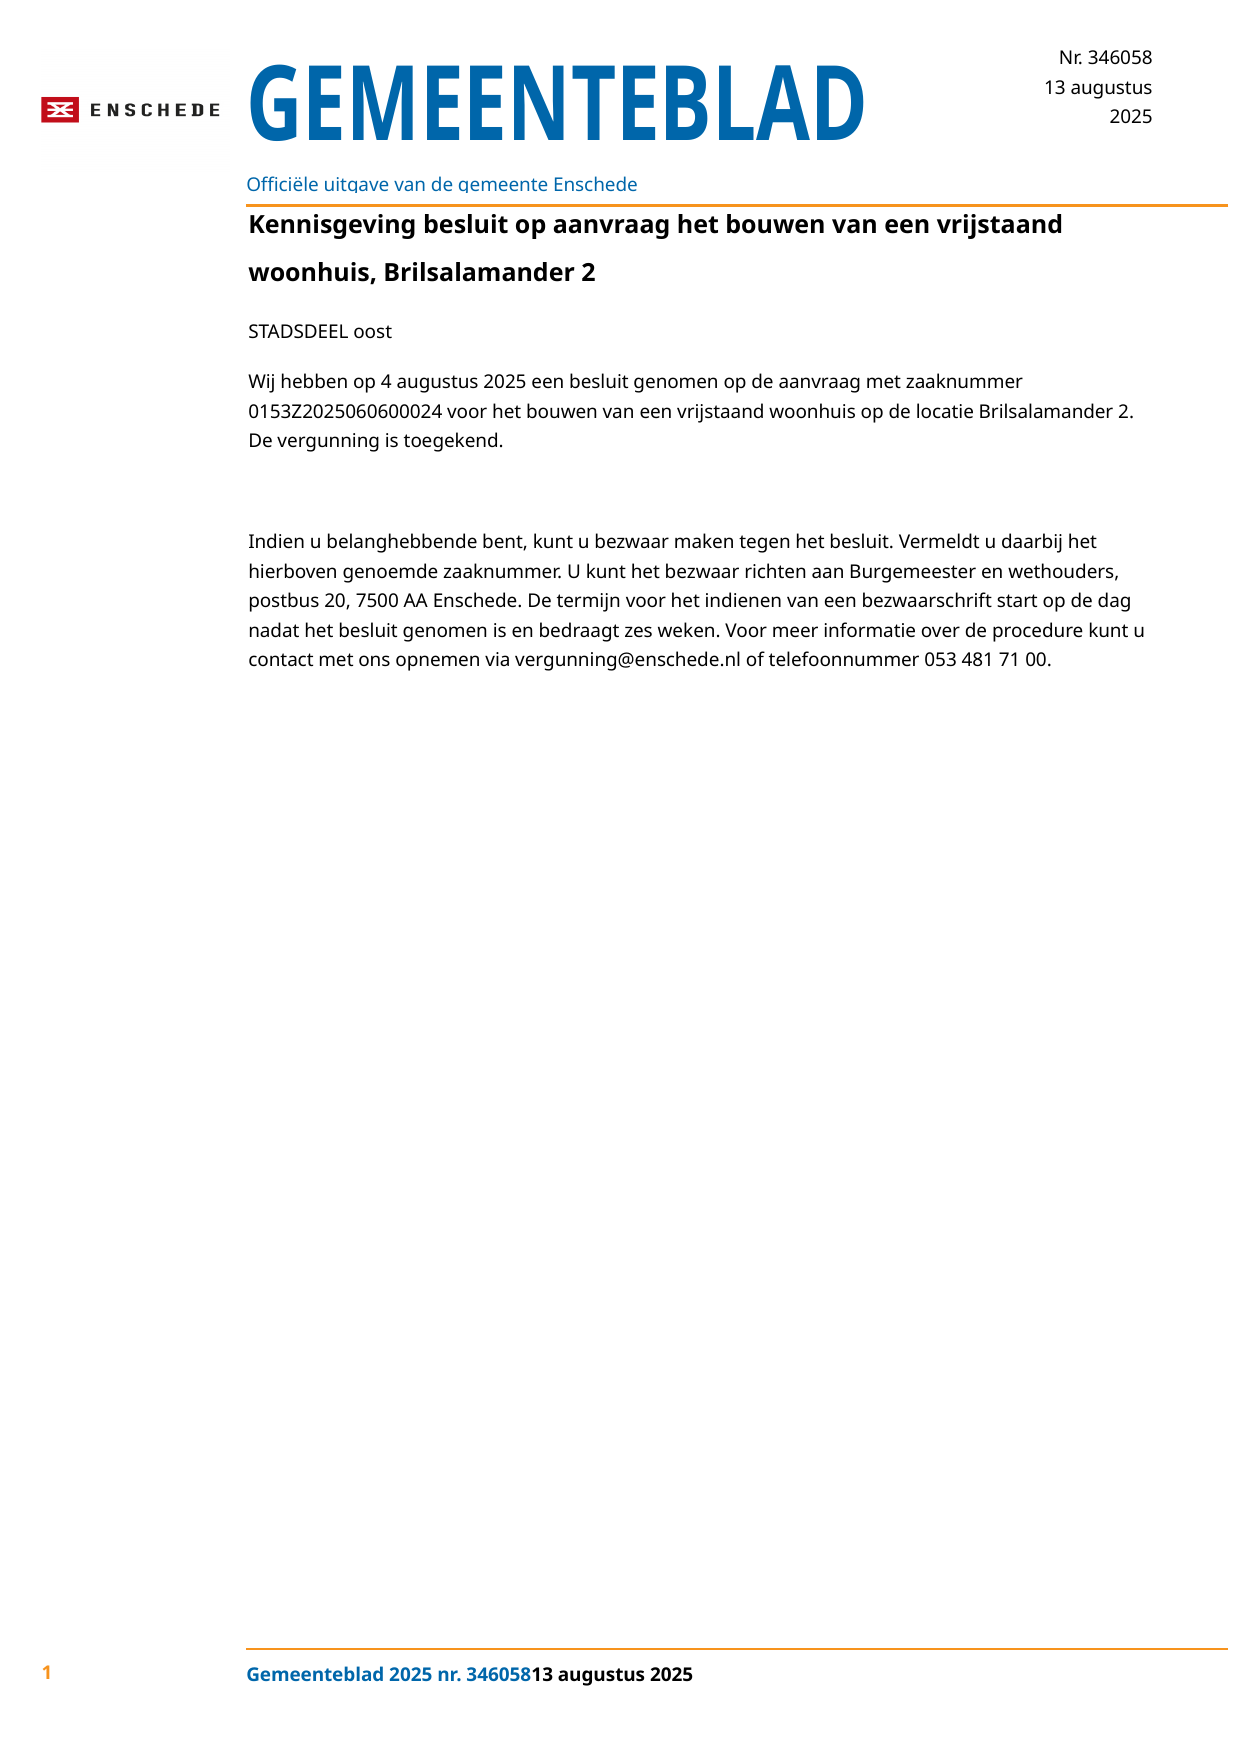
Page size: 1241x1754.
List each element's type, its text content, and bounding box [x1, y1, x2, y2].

text STADSDEEL oost [248, 318, 1152, 344]
picture [41, 47, 231, 172]
text Indien u belanghebbende bent, kunt u bezwaar maken tegen het besluit. Vermeldt u daarbij het hierboven genoemde zaaknummer. U kunt het bezwaar richten aan Burgemeester en wethouders, postbus 20, 7500 AA Enschede. De termijn voor het indienen van een bezwaarschrift start op de dag nadat het besluit genomen is en bedraagt zes weken. Voor meer informatie over de procedure kunt u contact met ons opnemen via vergunning@enschede.nl of telefoonnummer 053 481 71 00. [248, 528, 1152, 672]
text Wij hebben op 4 augustus 2025 een besluit genomen op de aanvraag met zaaknummer 0153Z2025060600024 voor het bouwen van een vrijstaand woonhuis op de locatie Brilsalamander 2. De vergunning is toegekend. [248, 368, 1152, 453]
text Kennisgeving besluit op aanvraag het bouwen van een vrijstaand woonhuis, Brilsalamander 2 [248, 207, 1152, 288]
